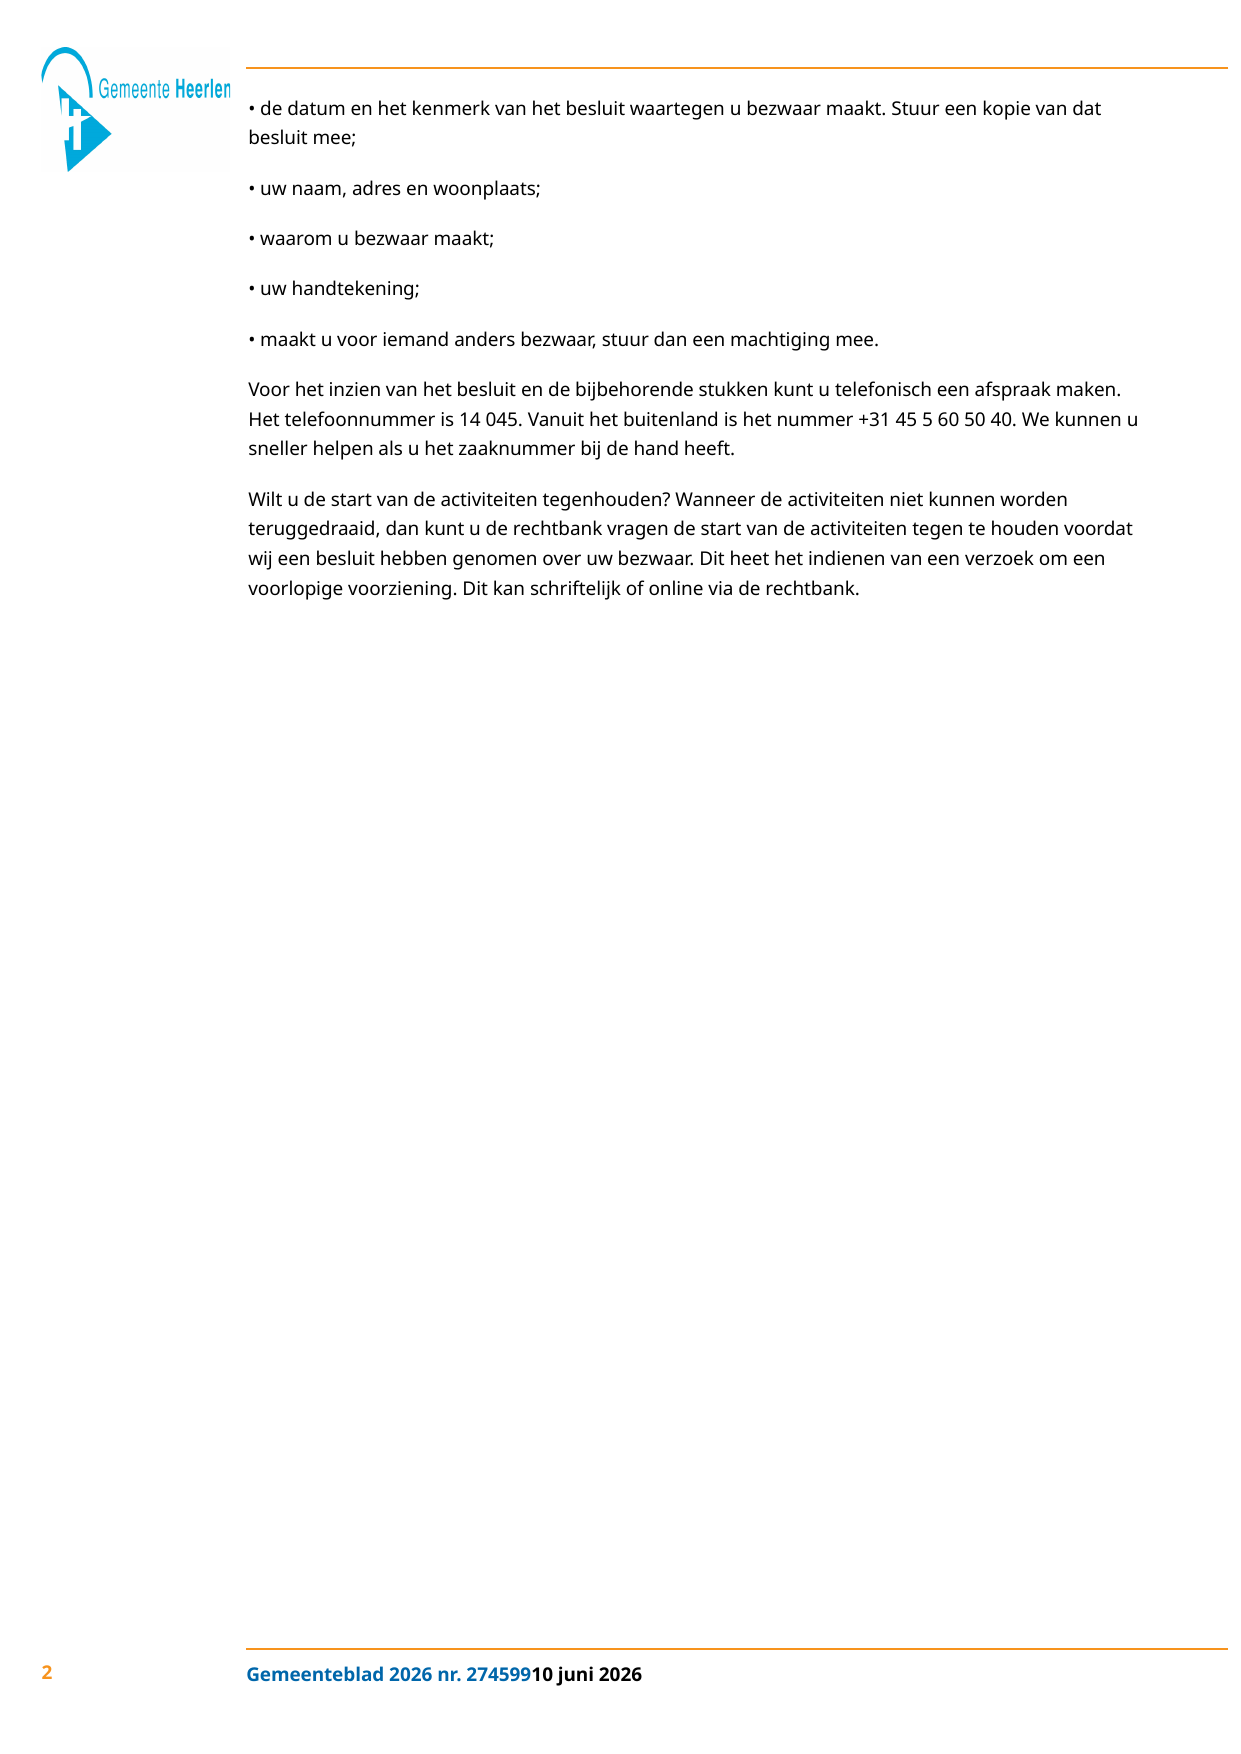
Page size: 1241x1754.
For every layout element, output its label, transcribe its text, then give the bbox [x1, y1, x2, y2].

text • maakt u voor iemand anders bezwaar, stuur dan een machtiging mee. [248, 326, 1152, 352]
text Wilt u de start van de activiteiten tegenhouden? Wanneer de activiteiten niet kunnen worden teruggedraaid, dan kunt u de rechtbank vragen de start van de activiteiten tegen te houden voordat wij een besluit hebben genomen over uw bezwaar. Dit heet het indienen van een verzoek om een voorlopige voorziening. Dit kan schriftelijk of online via de rechtbank. [248, 486, 1152, 601]
text • uw naam, adres en woonplaats; [248, 175, 1152, 201]
text • waarom u bezwaar maakt; [248, 225, 1152, 251]
text Voor het inzien van het besluit en de bijbehorende stukken kunt u telefonisch een afspraak maken. Het telefoonnummer is 14 045. Vanuit het buitenland is het nummer +31 45 5 60 50 40. We kunnen u sneller helpen als u het zaaknummer bij de hand heeft. [248, 376, 1152, 461]
picture [41, 47, 231, 172]
picture [41, 47, 59, 70]
text • uw handtekening; [248, 276, 1152, 301]
text • de datum en het kenmerk van het besluit waartegen u bezwaar maakt. Stuur een kopie van dat besluit mee; [248, 95, 1152, 150]
